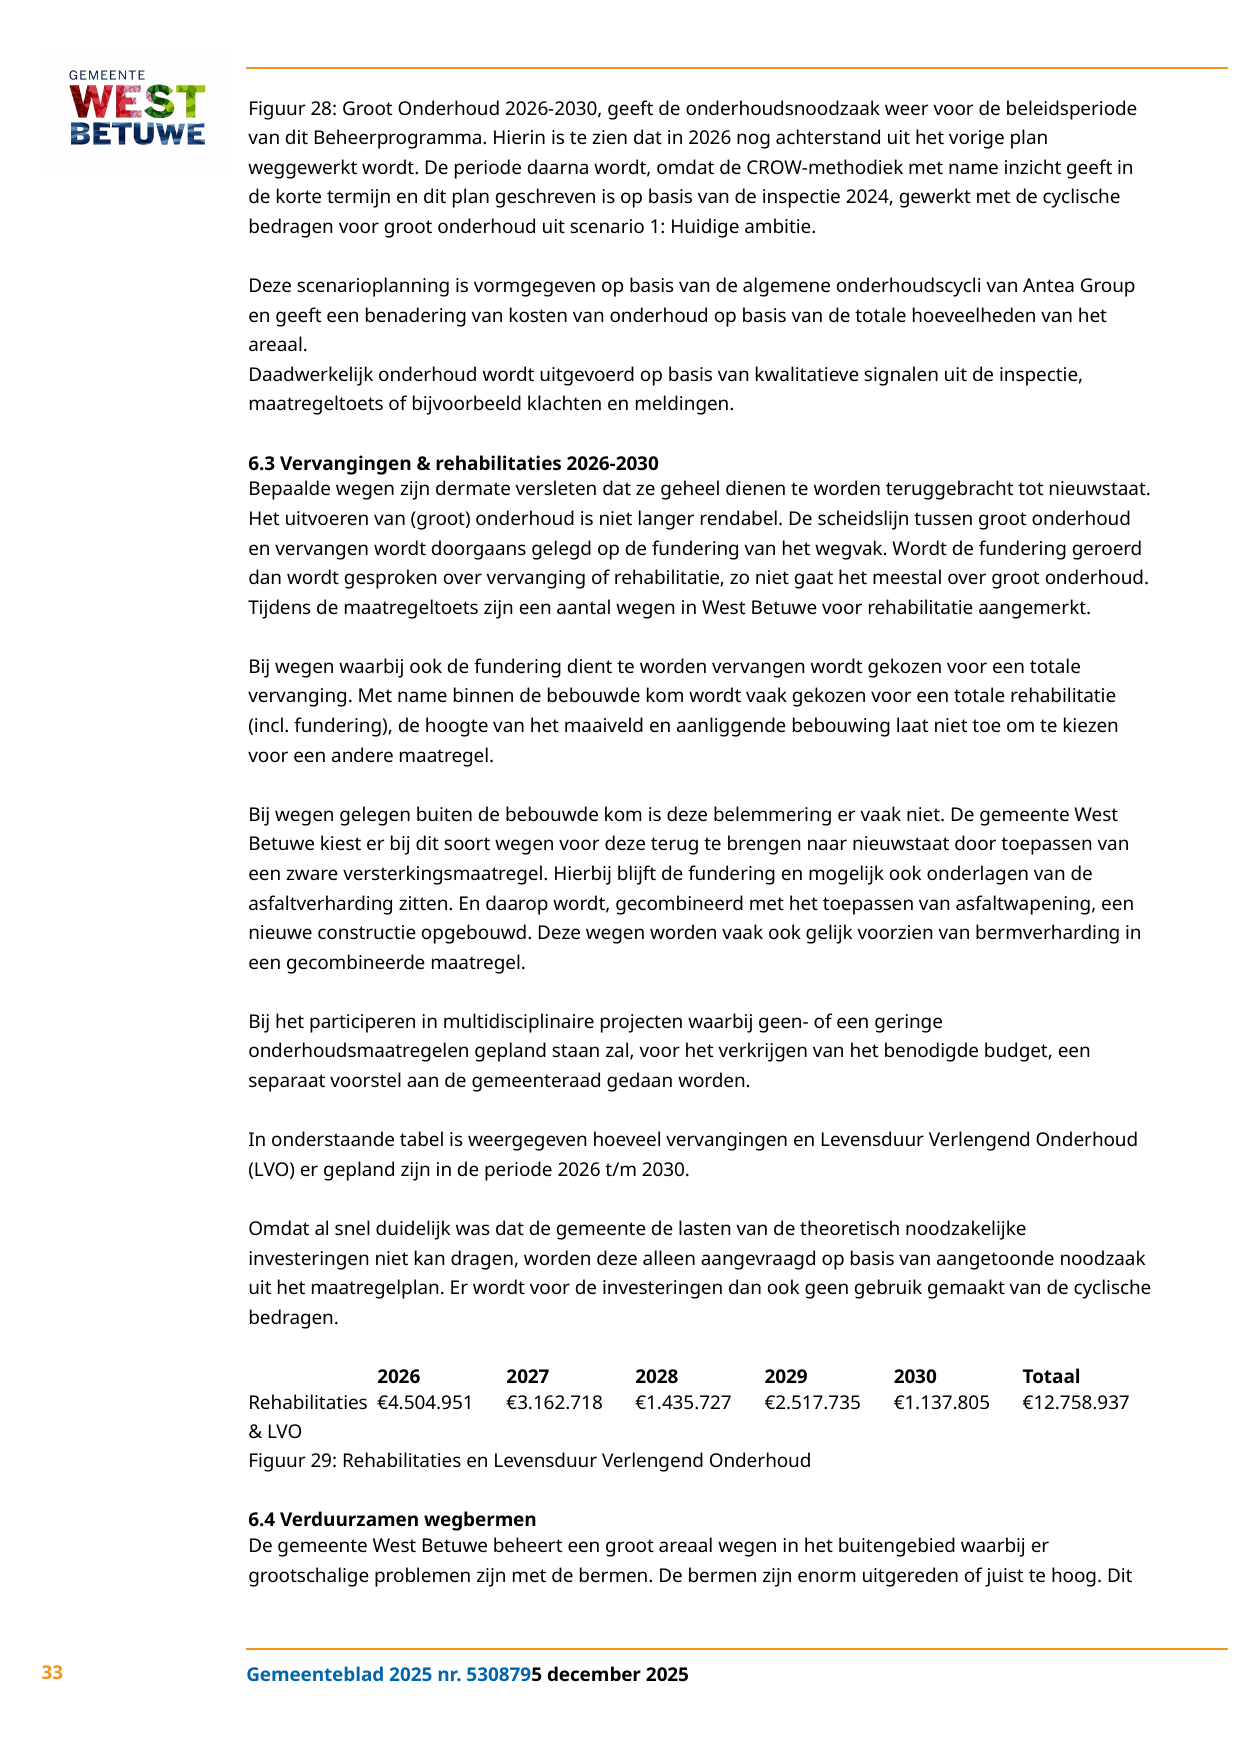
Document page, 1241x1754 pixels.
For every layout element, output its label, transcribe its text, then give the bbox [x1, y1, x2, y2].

table_cell €4.504.951 [377, 1389, 506, 1444]
table_cell €3.162.718 [506, 1389, 635, 1444]
table_cell €2.517.735 [764, 1389, 893, 1444]
text In onderstaande tabel is weergegeven hoeveel vervangingen en Levensduur Verlengend Onderhoud (LVO) er gepland zijn in de periode 2026 t/m 2030. [248, 1126, 1152, 1182]
table_header 2028 [635, 1363, 764, 1389]
table_header 2027 [506, 1363, 635, 1389]
table_header Totaal [1023, 1363, 1152, 1389]
text Omdat al snel duidelijk was dat de gemeente de lasten van de theoretisch noodzakelijke investeringen niet kan dragen, worden deze alleen aangevraagd op basis van aangetoonde noodzaak uit het maatregelplan. Er wordt voor de investeringen dan ook geen gebruik gemaakt van de cyclische bedragen. [248, 1215, 1152, 1329]
text 6.3 Vervangingen & rehabilitaties 2026-2030 [248, 450, 1152, 476]
table_cell €12.758.937 [1023, 1389, 1152, 1444]
table_header 2029 [764, 1363, 893, 1389]
text Bij wegen gelegen buiten de bebouwde kom is deze belemmering er vaak niet. De gemeente West Betuwe kiest er bij dit soort wegen voor deze terug te brengen naar nieuwstaat door toepassen van een zware versterkingsmaatregel. Hierbij blijft de fundering en mogelijk ook onderlagen van de asfaltverharding zitten. En daarop wordt, gecombineerd met het toepassen van asfaltwapening, een nieuwe constructie opgebouwd. Deze wegen worden vaak ook gelijk voorzien van bermverharding in een gecombineerde maatregel. [248, 801, 1152, 974]
table_header 2026 [377, 1363, 506, 1389]
text Bij het participeren in multidisciplinaire projecten waarbij geen- of een geringe onderhoudsmaatregelen gepland staan zal, voor het verkrijgen van het benodigde budget, een separaat voorstel aan de gemeenteraad gedaan worden. [248, 1008, 1152, 1093]
table_cell Rehabilitaties & LVO [248, 1389, 377, 1444]
text Deze scenarioplanning is vormgegeven op basis van de algemene onderhoudscycli van Antea Group en geeft een benadering van kosten van onderhoud op basis van de totale hoeveelheden van het areaal. [248, 272, 1152, 357]
text Figuur 28: Groot Onderhoud 2026-2030, geeft de onderhoudsnoodzaak weer voor de beleidsperiode van dit Beheerprogramma. Hierin is te zien dat in 2026 nog achterstand uit het vorige plan weggewerkt wordt. De periode daarna wordt, omdat de CROW-methodiek met name inzicht geeft in de korte termijn en dit plan geschreven is op basis van de inspectie 2024, gewerkt met de cyclische bedragen voor groot onderhoud uit scenario 1: Huidige ambitie. [248, 95, 1152, 239]
table_cell €1.137.805 [894, 1389, 1022, 1444]
text De gemeente West Betuwe beheert een groot areaal wegen in het buitengebied waarbij er grootschalige problemen zijn met de bermen. De bermen zijn enorm uitgereden of juist te hoog. Dit [248, 1532, 1152, 1588]
picture [41, 47, 231, 172]
table_header [248, 1363, 377, 1389]
text Daadwerkelijk onderhoud wordt uitgevoerd op basis van kwalitatieve signalen uit de inspectie, maatregeltoets of bijvoorbeeld klachten en meldingen. [248, 361, 1152, 416]
text Figuur 29: Rehabilitaties en Levensduur Verlengend Onderhoud [248, 1447, 1152, 1473]
text Bij wegen waarbij ook de fundering dient te worden vervangen wordt gekozen voor een totale vervanging. Met name binnen de bebouwde kom wordt vaak gekozen voor een totale rehabilitatie (incl. fundering), de hoogte van het maaiveld en aanliggende bebouwing laat niet toe om te kiezen voor een andere maatregel. [248, 653, 1152, 767]
table_cell €1.435.727 [635, 1389, 764, 1444]
text Bepaalde wegen zijn dermate versleten dat ze geheel dienen te worden teruggebracht tot nieuwstaat. Het uitvoeren van (groot) onderhoud is niet langer rendabel. De scheidslijn tussen groot onderhoud en vervangen wordt doorgaans gelegd op de fundering van het wegvak. Wordt de fundering geroerd dan wordt gesproken over vervanging of rehabilitatie, zo niet gaat het meestal over groot onderhoud. Tijdens de maatregeltoets zijn een aantal wegen in West Betuwe voor rehabilitatie aangemerkt. [248, 476, 1152, 619]
table_header 2030 [894, 1363, 1022, 1389]
text 6.4 Verduurzamen wegbermen [248, 1507, 1152, 1532]
